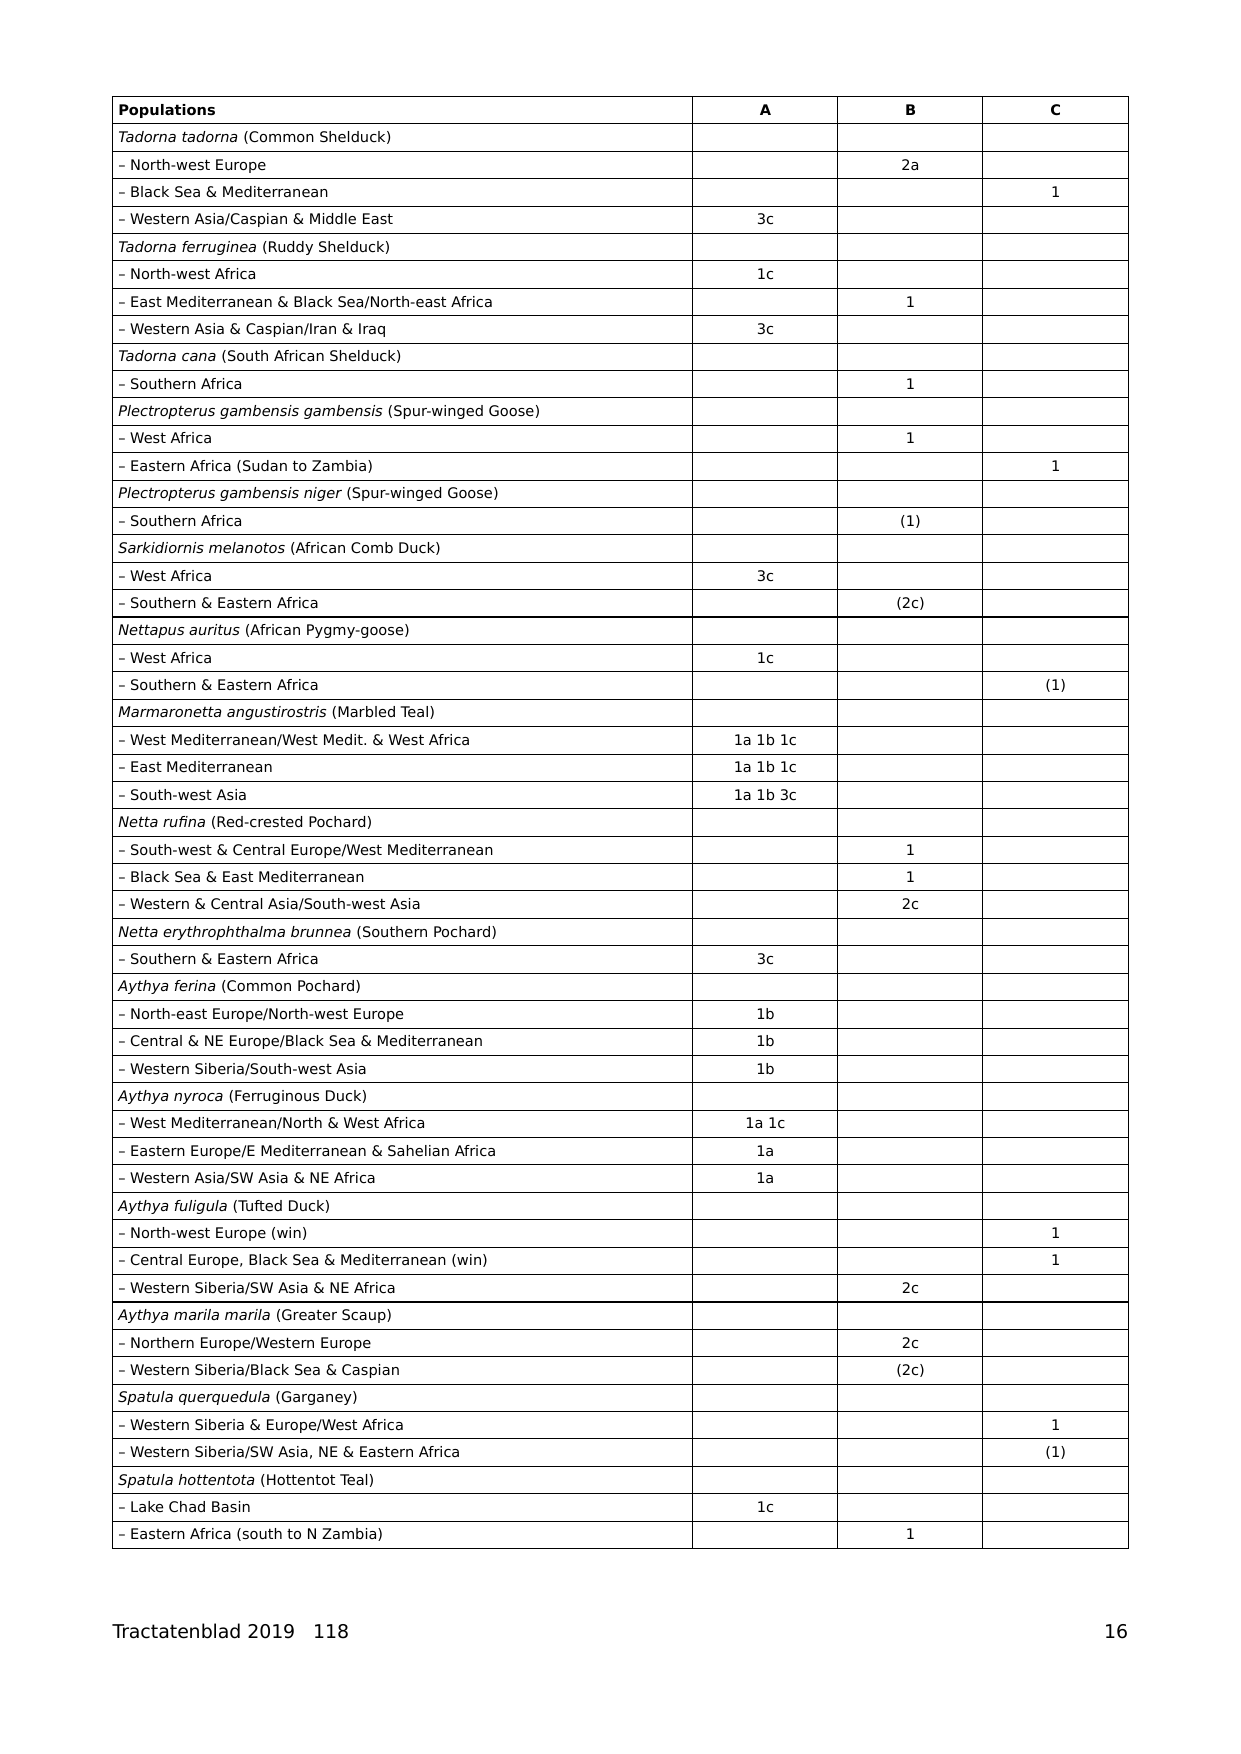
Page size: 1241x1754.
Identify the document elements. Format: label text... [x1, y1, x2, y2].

table_cell – Eastern Europe/E Mediterranean & Sahelian Africa [113, 1138, 692, 1164]
table_header Populations [113, 97, 692, 123]
table_cell – Southern Africa [113, 371, 692, 397]
table_cell – North-west Africa [113, 261, 692, 288]
table_cell – West Africa [113, 563, 692, 589]
table_cell [693, 179, 837, 206]
table_cell – Western Siberia/South-west Asia [113, 1056, 692, 1082]
table_cell (1) [983, 1439, 1128, 1466]
table_cell 1a [693, 1138, 837, 1164]
table_header C [983, 97, 1128, 123]
table_cell [838, 398, 982, 425]
table_cell 1a 1b 1c [693, 755, 837, 781]
table_cell [838, 1439, 982, 1466]
table_cell 3c [693, 316, 837, 342]
table_cell 1 [838, 837, 982, 863]
table_cell 1 [983, 1248, 1128, 1274]
table_cell – Southern Africa [113, 508, 692, 534]
table_cell [983, 426, 1128, 452]
table_cell [693, 1522, 837, 1548]
table_cell – Western Asia & Caspian/Iran & Iraq [113, 316, 692, 342]
table_cell [838, 453, 982, 479]
table_cell [693, 535, 837, 562]
table_cell Nettapus auritus (African Pygmy-goose) [113, 618, 692, 644]
table_cell – Southern & Eastern Africa [113, 672, 692, 699]
table_cell – Western & Central Asia/South-west Asia [113, 891, 692, 918]
table_cell [983, 234, 1128, 260]
table_header A [693, 97, 837, 123]
table_cell [983, 1001, 1128, 1027]
table_cell – West Africa [113, 426, 692, 452]
table_cell Aythya fuligula (Tufted Duck) [113, 1193, 692, 1219]
table_cell [838, 234, 982, 260]
table_cell (1) [838, 508, 982, 534]
table_cell [983, 974, 1128, 1000]
table_cell [983, 1303, 1128, 1329]
table_cell [693, 1248, 837, 1274]
table_cell Aythya marila marila (Greater Scaup) [113, 1303, 692, 1329]
table_cell [693, 152, 837, 178]
table_cell [838, 1220, 982, 1247]
table_cell – North-east Europe/North-west Europe [113, 1001, 692, 1027]
table_cell – Northern Europe/Western Europe [113, 1330, 692, 1356]
table_cell [693, 590, 837, 616]
table_cell [693, 1083, 837, 1109]
table_cell [983, 1330, 1128, 1356]
table_cell – Eastern Africa (south to N Zambia) [113, 1522, 692, 1548]
table_cell [983, 618, 1128, 644]
table_cell [693, 481, 837, 507]
table_cell 3c [693, 563, 837, 589]
table_cell [693, 1193, 837, 1219]
table_cell 1a 1b 1c [693, 727, 837, 753]
table_cell [983, 837, 1128, 863]
table_cell 1a 1b 3c [693, 782, 837, 808]
table_cell [693, 1330, 837, 1356]
table_cell [983, 1494, 1128, 1521]
table_cell [693, 398, 837, 425]
table_cell [693, 700, 837, 726]
table_cell [693, 919, 837, 945]
table_cell – Western Siberia & Europe/West Africa [113, 1412, 692, 1438]
table_cell [838, 1412, 982, 1438]
table_cell [983, 481, 1128, 507]
table_cell [983, 398, 1128, 425]
table_cell 3c [693, 207, 837, 233]
table_cell Spatula querquedula (Garganey) [113, 1385, 692, 1411]
table_cell – Lake Chad Basin [113, 1494, 692, 1521]
table_cell [983, 782, 1128, 808]
table_cell – West Mediterranean/North & West Africa [113, 1111, 692, 1137]
table_cell [693, 1467, 837, 1493]
table_cell 1c [693, 1494, 837, 1521]
table_cell [693, 864, 837, 890]
table_cell [693, 809, 837, 836]
table_cell [983, 700, 1128, 726]
table_cell [693, 453, 837, 479]
table_cell – North-west Europe (win) [113, 1220, 692, 1247]
table_cell Netta erythrophthalma brunnea (Southern Pochard) [113, 919, 692, 945]
table_cell 1 [838, 1522, 982, 1548]
table_cell [838, 672, 982, 699]
table_cell [983, 261, 1128, 288]
table_cell [983, 124, 1128, 151]
table_cell [838, 1029, 982, 1055]
table_cell – Eastern Africa (Sudan to Zambia) [113, 453, 692, 479]
table_cell [983, 152, 1128, 178]
table_cell – Southern & Eastern Africa [113, 946, 692, 973]
table_cell [838, 1303, 982, 1329]
table_cell [983, 1029, 1128, 1055]
table_cell [693, 371, 837, 397]
table_cell [838, 727, 982, 753]
table_cell [983, 919, 1128, 945]
table_cell – Western Siberia/SW Asia & NE Africa [113, 1275, 692, 1301]
table_cell 1b [693, 1056, 837, 1082]
table_cell [838, 1056, 982, 1082]
table_cell [693, 974, 837, 1000]
table_cell [983, 1111, 1128, 1137]
table_cell [693, 508, 837, 534]
table_cell [983, 946, 1128, 973]
table_cell [693, 1275, 837, 1301]
table_cell [838, 344, 982, 370]
table_cell [838, 700, 982, 726]
table_cell [983, 645, 1128, 671]
table_cell [693, 1412, 837, 1438]
table_cell – West Africa [113, 645, 692, 671]
table_cell [983, 1056, 1128, 1082]
table_cell [838, 974, 982, 1000]
table_cell [693, 672, 837, 699]
table_cell [838, 1193, 982, 1219]
table_cell – South-west & Central Europe/West Mediterranean [113, 837, 692, 863]
table_cell [693, 1385, 837, 1411]
table_cell 2c [838, 891, 982, 918]
table_cell [838, 563, 982, 589]
table_cell [983, 727, 1128, 753]
table_cell – Western Asia/Caspian & Middle East [113, 207, 692, 233]
table_cell – West Mediterranean/West Medit. & West Africa [113, 727, 692, 753]
table_cell Plectropterus gambensis niger (Spur-winged Goose) [113, 481, 692, 507]
table_cell Spatula hottentota (Hottentot Teal) [113, 1467, 692, 1493]
table_cell Tadorna tadorna (Common Shelduck) [113, 124, 692, 151]
table_cell (2c) [838, 590, 982, 616]
table_cell [983, 563, 1128, 589]
table_cell 3c [693, 946, 837, 973]
table_cell [693, 618, 837, 644]
table_cell – North-west Europe [113, 152, 692, 178]
table_cell [838, 1111, 982, 1137]
table_cell [838, 1467, 982, 1493]
table_cell – Black Sea & Mediterranean [113, 179, 692, 206]
table_cell 1 [983, 1220, 1128, 1247]
table_cell [983, 891, 1128, 918]
table_cell – East Mediterranean [113, 755, 692, 781]
table_cell [838, 645, 982, 671]
table_cell 1 [838, 289, 982, 315]
table_cell – Black Sea & East Mediterranean [113, 864, 692, 890]
table_cell [838, 618, 982, 644]
table_cell [983, 1083, 1128, 1109]
table_cell [983, 344, 1128, 370]
table_cell Marmaronetta angustirostris (Marbled Teal) [113, 700, 692, 726]
table_cell [693, 344, 837, 370]
table_cell [838, 1165, 982, 1192]
table_cell 1 [838, 371, 982, 397]
table_cell [983, 1138, 1128, 1164]
table_cell [693, 124, 837, 151]
table_cell [838, 261, 982, 288]
table_cell Tadorna cana (South African Shelduck) [113, 344, 692, 370]
table_cell (2c) [838, 1357, 982, 1383]
table_cell [983, 1275, 1128, 1301]
table_cell [693, 1357, 837, 1383]
table_cell Tadorna ferruginea (Ruddy Shelduck) [113, 234, 692, 260]
table_cell 1 [838, 426, 982, 452]
table_cell [983, 590, 1128, 616]
table_cell 2c [838, 1275, 982, 1301]
table_cell [838, 1001, 982, 1027]
table_cell [983, 1357, 1128, 1383]
table_cell [983, 371, 1128, 397]
table_cell [838, 946, 982, 973]
table_cell [983, 755, 1128, 781]
table_cell 1 [983, 453, 1128, 479]
table_cell – Western Asia/SW Asia & NE Africa [113, 1165, 692, 1192]
table_cell [838, 782, 982, 808]
table_cell [983, 289, 1128, 315]
table_cell (1) [983, 672, 1128, 699]
table_cell – Central Europe, Black Sea & Mediterranean (win) [113, 1248, 692, 1274]
table_cell [693, 891, 837, 918]
table_cell 2a [838, 152, 982, 178]
table_cell 1a [693, 1165, 837, 1192]
table_cell [838, 535, 982, 562]
table_cell [693, 1439, 837, 1466]
table_cell [983, 508, 1128, 534]
table_cell [838, 481, 982, 507]
table_cell [838, 1083, 982, 1109]
table_cell 1c [693, 261, 837, 288]
table_cell [983, 864, 1128, 890]
table_cell 1 [983, 1412, 1128, 1438]
table_cell [838, 919, 982, 945]
table_cell Aythya ferina (Common Pochard) [113, 974, 692, 1000]
table_cell [983, 535, 1128, 562]
table_cell [983, 1165, 1128, 1192]
table_cell Plectropterus gambensis gambensis (Spur-winged Goose) [113, 398, 692, 425]
table_cell 2c [838, 1330, 982, 1356]
table_cell – Central & NE Europe/Black Sea & Mediterranean [113, 1029, 692, 1055]
table_cell [983, 1467, 1128, 1493]
table_cell [838, 1138, 982, 1164]
table_cell 1 [983, 179, 1128, 206]
table_cell [693, 289, 837, 315]
table_cell 1c [693, 645, 837, 671]
table_cell 1b [693, 1001, 837, 1027]
table_cell [983, 809, 1128, 836]
table_cell – Western Siberia/SW Asia, NE & Eastern Africa [113, 1439, 692, 1466]
table_cell [838, 1494, 982, 1521]
table_cell [983, 1522, 1128, 1548]
table_cell – Southern & Eastern Africa [113, 590, 692, 616]
table_header B [838, 97, 982, 123]
table_cell – East Mediterranean & Black Sea/North-east Africa [113, 289, 692, 315]
table_cell Aythya nyroca (Ferruginous Duck) [113, 1083, 692, 1109]
table_cell 1a 1c [693, 1111, 837, 1137]
table_cell [693, 1303, 837, 1329]
table_cell Netta rufina (Red-crested Pochard) [113, 809, 692, 836]
table_cell [838, 1385, 982, 1411]
table_cell [838, 755, 982, 781]
table_cell [983, 1385, 1128, 1411]
table_cell [838, 179, 982, 206]
table_cell [983, 316, 1128, 342]
table_cell [838, 207, 982, 233]
table_cell [983, 207, 1128, 233]
table_cell – South-west Asia [113, 782, 692, 808]
table_cell [838, 1248, 982, 1274]
table_cell [983, 1193, 1128, 1219]
table_cell [693, 426, 837, 452]
table_cell 1b [693, 1029, 837, 1055]
table_cell [693, 837, 837, 863]
table_cell 1 [838, 864, 982, 890]
table_cell [693, 1220, 837, 1247]
table_cell [838, 124, 982, 151]
table_cell [838, 316, 982, 342]
table_cell [838, 809, 982, 836]
table_cell – Western Siberia/Black Sea & Caspian [113, 1357, 692, 1383]
table_cell [693, 234, 837, 260]
table_cell Sarkidiornis melanotos (African Comb Duck) [113, 535, 692, 562]
